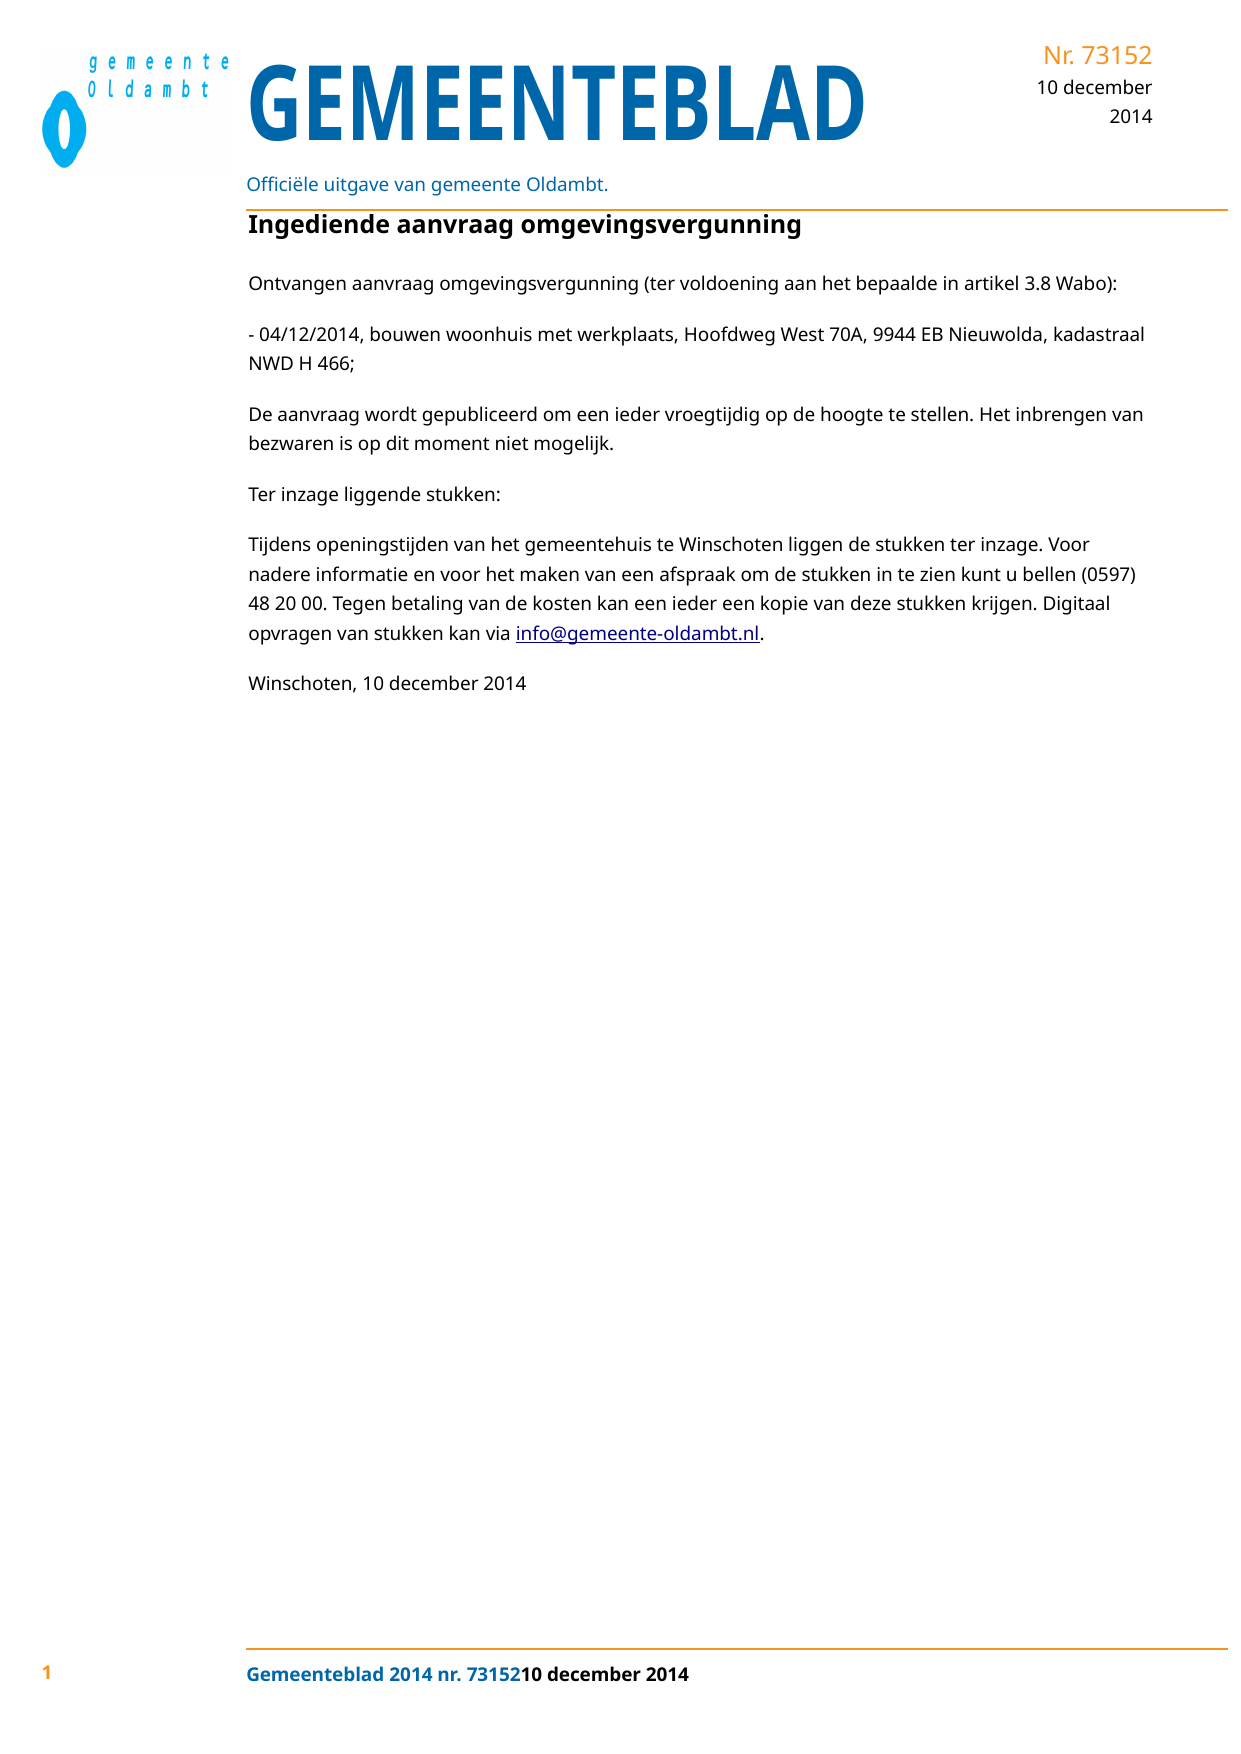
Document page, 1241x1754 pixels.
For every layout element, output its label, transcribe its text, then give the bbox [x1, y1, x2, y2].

text Winschoten, 10 december 2014 [248, 670, 1152, 696]
text Ingediende aanvraag omgevingsvergunning [248, 211, 1152, 241]
text Ontvangen aanvraag omgevingsvergunning (ter voldoening aan het bepaalde in artikel 3.8 Wabo): [248, 270, 1152, 296]
picture [41, 47, 231, 172]
text Ter inzage liggende stukken: [248, 481, 1152, 506]
text De aanvraag wordt gepubliceerd om een ieder vroegtijdig op de hoogte te stellen. Het inbrengen van bezwaren is op dit moment niet mogelijk. [248, 401, 1152, 456]
text - 04/12/2014, bouwen woonhuis met werkplaats, Hoofdweg West 70A, 9944 EB Nieuwolda, kadastraal NWD H 466; [248, 321, 1152, 376]
text Tijdens openingstijden van het gemeentehuis te Winschoten liggen de stukken ter inzage. Voor nadere informatie en voor het maken van een afspraak om de stukken in te zien kunt u bellen (0597) 48 20 00. Tegen betaling van de kosten kan een ieder een kopie van deze stukken krijgen. Digitaal opvragen van stukken kan via info@gemeente-oldambt.nl. [248, 531, 1152, 646]
